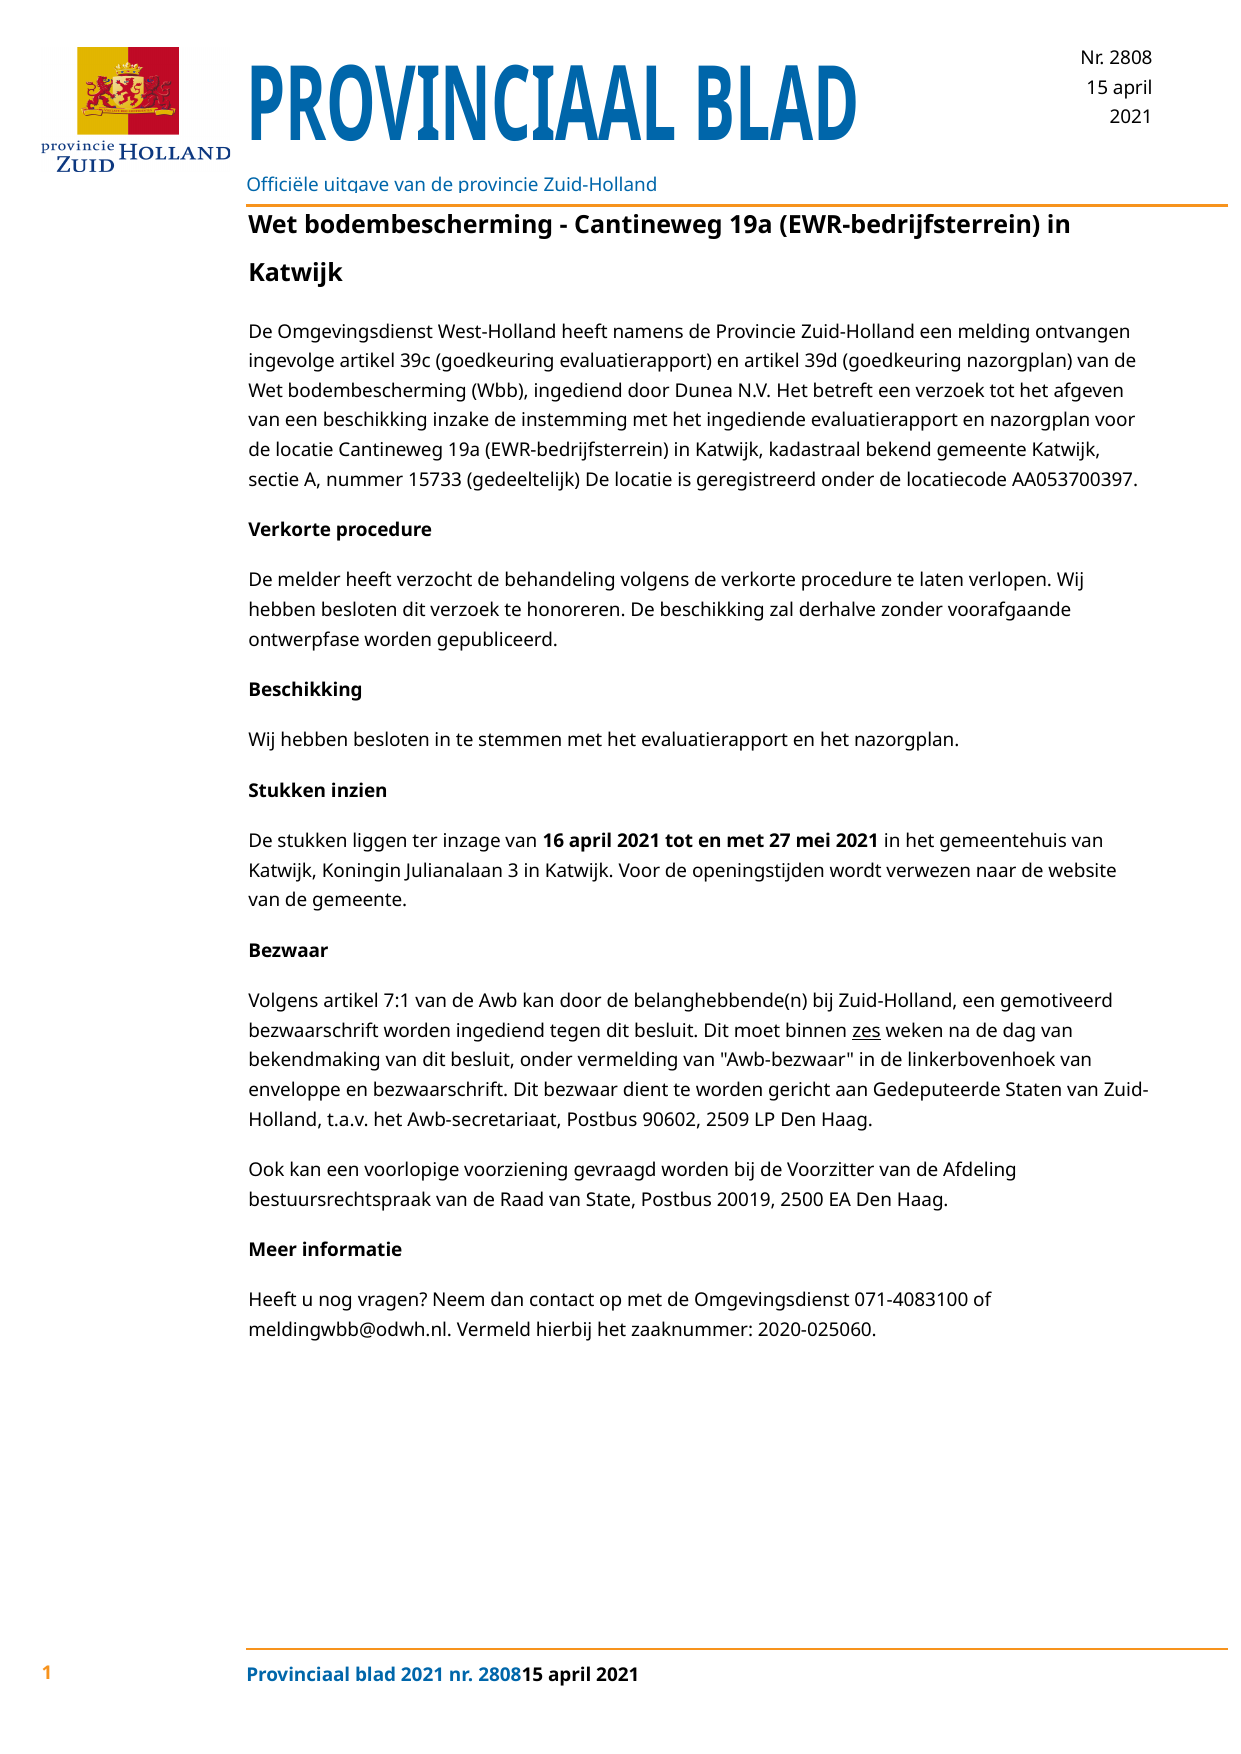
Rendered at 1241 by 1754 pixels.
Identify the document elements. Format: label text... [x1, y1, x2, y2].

text Wet bodembescherming - Cantineweg 19a (EWR-bedrijfsterrein) in Katwijk [248, 207, 1152, 288]
text Beschikking [248, 676, 1152, 702]
text Stukken inzien [248, 777, 1152, 803]
text Volgens artikel 7:1 van de Awb kan door de belanghebbende(n) bij Zuid-Holland, een gemotiveerd bezwaarschrift worden ingediend tegen dit besluit. Dit moet binnen zes weken na de dag van bekendmaking van dit besluit, onder vermelding van "Awb-bezwaar" in de linkerbovenhoek van enveloppe en bezwaarschrift. Dit bezwaar dient te worden gericht aan Gedeputeerde Staten van Zuid-Holland, t.a.v. het Awb-secretariaat, Postbus 90602, 2509 LP Den Haag. [248, 987, 1152, 1132]
text De Omgevingsdienst West-Holland heeft namens de Provincie Zuid-Holland een melding ontvangen ingevolge artikel 39c (goedkeuring evaluatierapport) en artikel 39d (goedkeuring nazorgplan) van de Wet bodembescherming (Wbb), ingediend door Dunea N.V. Het betreft een verzoek tot het afgeven van een beschikking inzake de instemming met het ingediende evaluatierapport en nazorgplan voor de locatie Cantineweg 19a (EWR-bedrijfsterrein) in Katwijk, kadastraal bekend gemeente Katwijk, sectie A, nummer 15733 (gedeeltelijk) De locatie is geregistreerd onder de locatiecode AA053700397. [248, 318, 1152, 492]
text Meer informatie [248, 1236, 1152, 1262]
text Ook kan een voorlopige voorziening gevraagd worden bij de Voorzitter van de Afdeling bestuursrechtspraak van de Raad van State, Postbus 20019, 2500 EA Den Haag. [248, 1156, 1152, 1212]
text De stukken liggen ter inzage van 16 april 2021 tot en met 27 mei 2021 in het gemeentehuis van Katwijk, Koningin Julianalaan 3 in Katwijk. Voor de openingstijden wordt verwezen naar de website van de gemeente. [248, 827, 1152, 912]
text Heeft u nog vragen? Neem dan contact op met de Omgevingsdienst 071-4083100 of meldingwbb@odwh.nl. Vermeld hierbij het zaaknummer: 2020-025060. [248, 1287, 1152, 1342]
text Wij hebben besloten in te stemmen met het evaluatierapport en het nazorgplan. [248, 727, 1152, 752]
text Bezwaar [248, 937, 1152, 963]
text Verkorte procedure [248, 516, 1152, 542]
picture [41, 47, 231, 172]
text De melder heeft verzocht de behandeling volgens de verkorte procedure te laten verlopen. Wij hebben besloten dit verzoek te honoreren. De beschikking zal derhalve zonder voorafgaande ontwerpfase worden gepubliceerd. [248, 567, 1152, 652]
